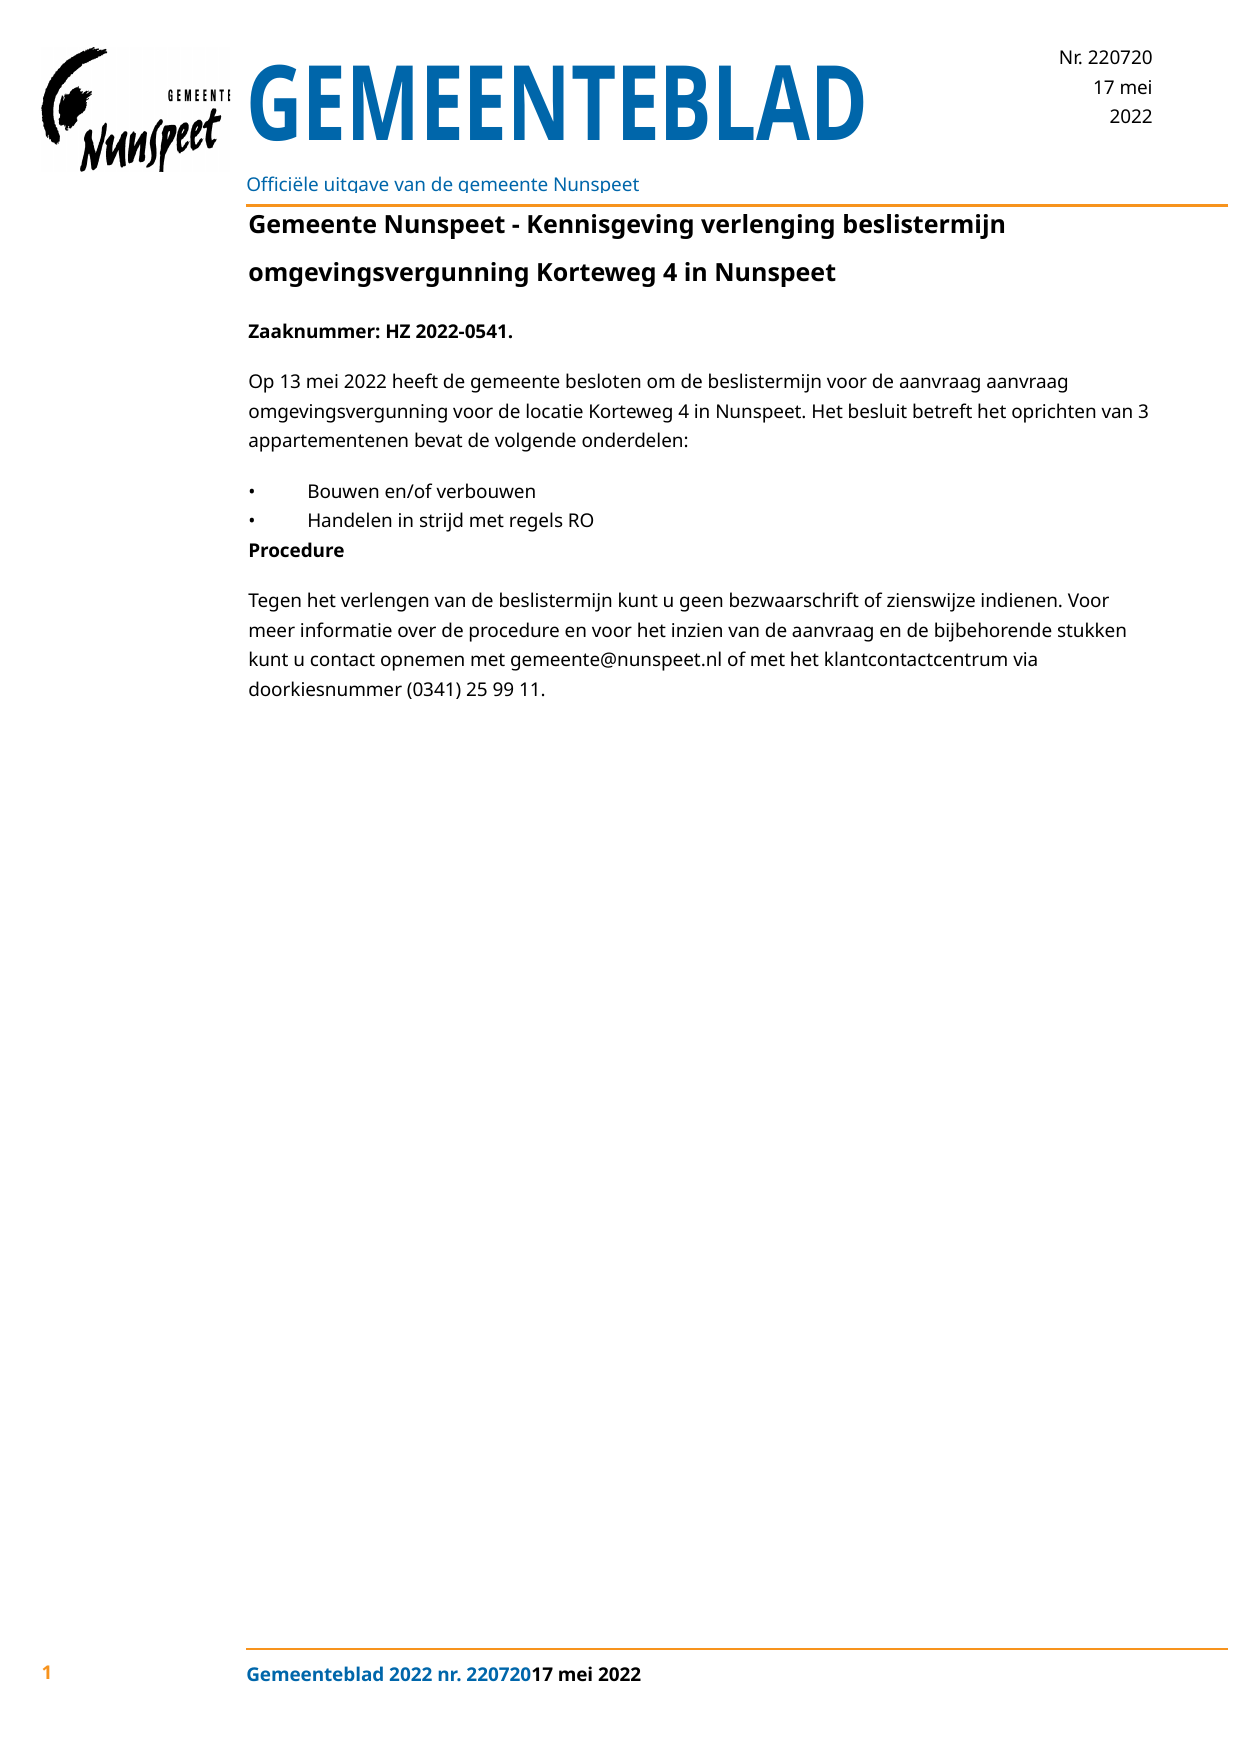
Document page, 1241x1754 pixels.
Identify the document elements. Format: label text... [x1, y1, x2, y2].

text Gemeente Nunspeet - Kennisgeving verlenging beslistermijn omgevingsvergunning Korteweg 4 in Nunspeet [248, 207, 1152, 288]
list Handelen in strijd met regels RO [248, 507, 1152, 533]
text Op 13 mei 2022 heeft de gemeente besloten om de beslistermijn voor de aanvraag aanvraag omgevingsvergunning voor de locatie Korteweg 4 in Nunspeet. Het besluit betreft het oprichten van 3 appartementenen bevat de volgende onderdelen: [248, 368, 1152, 453]
picture [41, 47, 231, 172]
text Tegen het verlengen van de beslistermijn kunt u geen bezwaarschrift of zienswijze indienen. Voor meer informatie over de procedure en voor het inzien van de aanvraag en de bijbehorende stukken kunt u contact opnemen met gemeente@nunspeet.nl of met het klantcontactcentrum via doorkiesnummer (0341) 25 99 11. [248, 587, 1152, 702]
text Zaaknummer: HZ 2022-0541. [248, 318, 1152, 344]
text Procedure [248, 537, 1152, 563]
list Bouwen en/of verbouwen [248, 478, 1152, 504]
